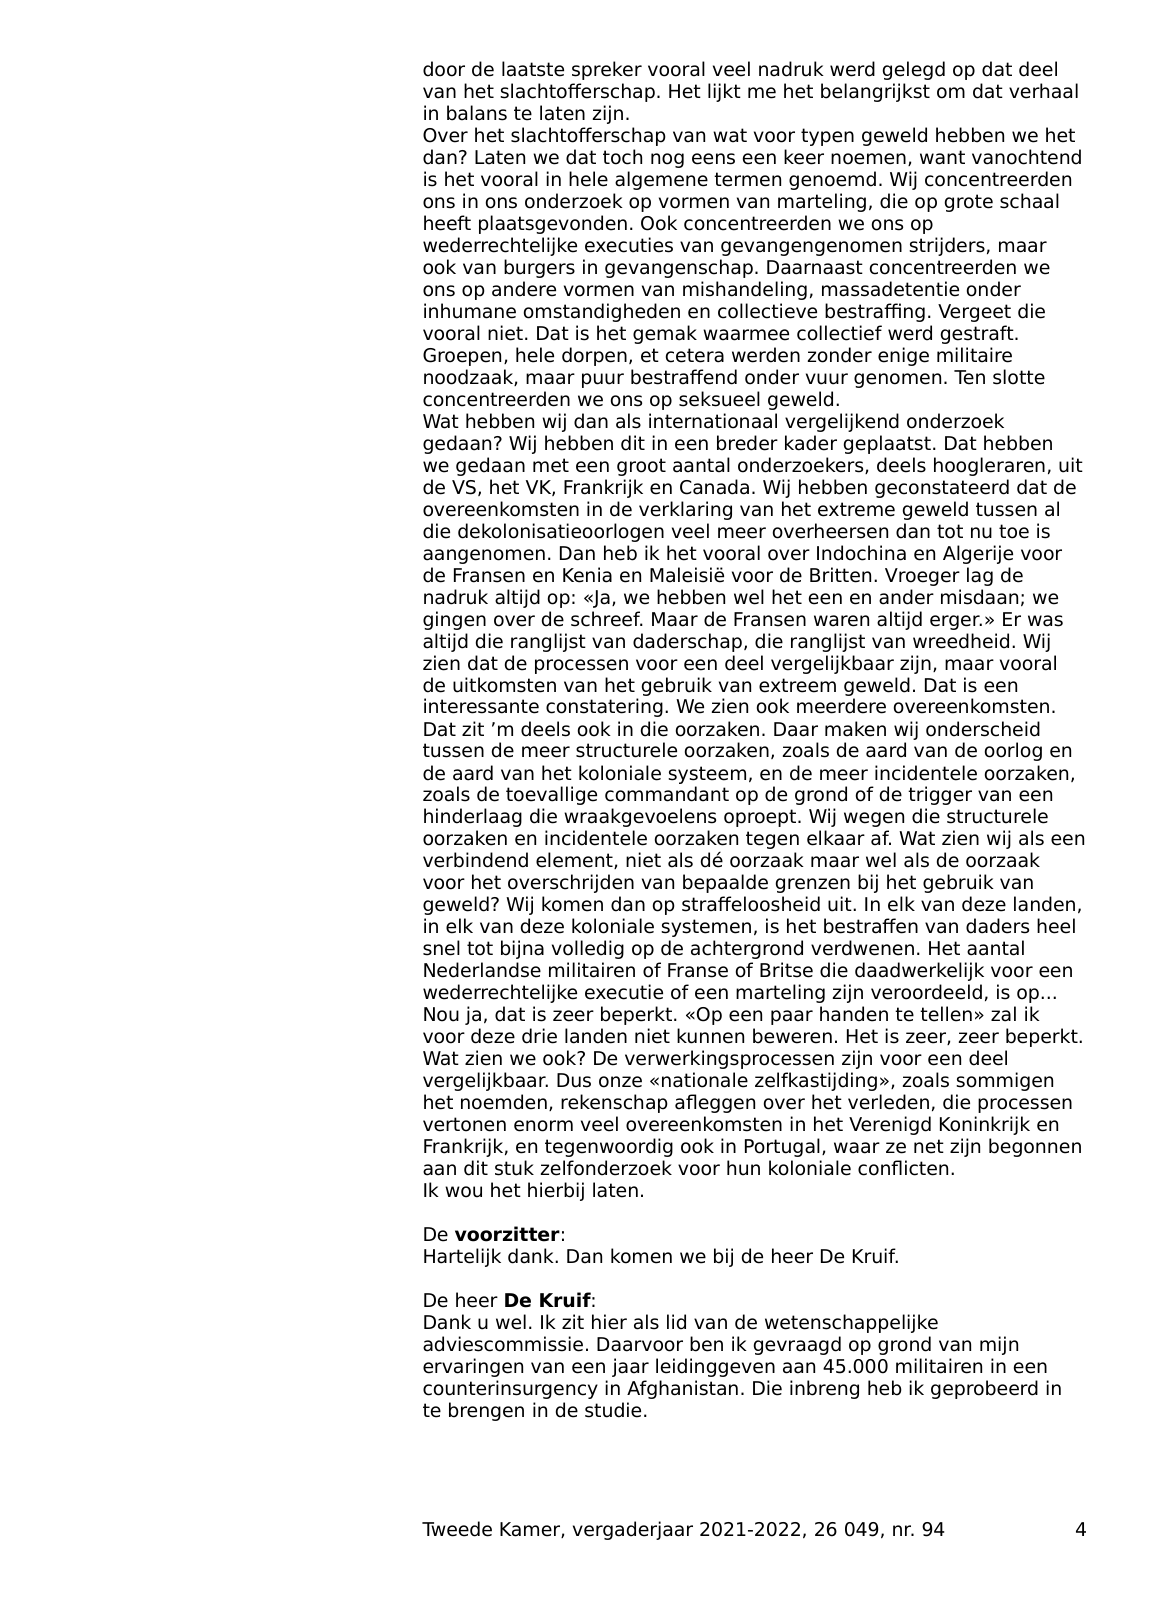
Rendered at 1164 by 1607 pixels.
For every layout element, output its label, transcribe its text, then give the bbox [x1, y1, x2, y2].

text Over het slachtofferschap van wat voor typen geweld hebben we het dan? Laten we dat toch nog eens een keer noemen, want vanochtend is het vooral in hele algemene termen genoemd. Wij concentreerden ons in ons onderzoek op vormen van marteling, die op grote schaal heeft plaatsgevonden. Ook concentreerden we ons op wederrechtelijke executies van gevangengenomen strijders, maar ook van burgers in gevangenschap. Daarnaast concentreerden we ons op andere vormen van mishandeling, massadetentie onder inhumane omstandigheden en collectieve bestraffing. Vergeet die vooral niet. Dat is het gemak waarmee collectief werd gestraft. Groepen, hele dorpen, et cetera werden zonder enige militaire noodzaak, maar puur bestraffend onder vuur genomen. Ten slotte concentreerden we ons op seksueel geweld. [422, 125, 1087, 411]
text door de laatste spreker vooral veel nadruk werd gelegd op dat deel van het slachtofferschap. Het lijkt me het belangrijkst om dat verhaal in balans te laten zijn. [422, 59, 1087, 125]
text De voorzitter: [422, 1224, 1087, 1246]
text De heer De Kruif: [422, 1290, 1087, 1312]
text Ik wou het hierbij laten. [422, 1180, 1087, 1202]
text Wat zien we ook? De verwerkingsprocessen zijn voor een deel vergelijkbaar. Dus onze «nationale zelfkastijding», zoals sommigen het noemden, rekenschap afleggen over het verleden, die processen vertonen enorm veel overeenkomsten in het Verenigd Koninkrijk en Frankrijk, en tegenwoordig ook in Portugal, waar ze net zijn begonnen aan dit stuk zelfonderzoek voor hun koloniale conflicten. [422, 1048, 1087, 1180]
text Dank u wel. Ik zit hier als lid van de wetenschappelijke adviescommissie. Daarvoor ben ik gevraagd op grond van mijn ervaringen van een jaar leidinggeven aan 45.000 militairen in een counterinsurgency in Afghanistan. Die inbreng heb ik geprobeerd in te brengen in de studie. [422, 1312, 1087, 1422]
text Wat hebben wij dan als internationaal vergelijkend onderzoek gedaan? Wij hebben dit in een breder kader geplaatst. Dat hebben we gedaan met een groot aantal onderzoekers, deels hoogleraren, uit de VS, het VK, Frankrijk en Canada. Wij hebben geconstateerd dat de overeenkomsten in de verklaring van het extreme geweld tussen al die dekolonisatieoorlogen veel meer overheersen dan tot nu toe is aangenomen. Dan heb ik het vooral over Indochina en Algerije voor de Fransen en Kenia en Maleisië voor de Britten. Vroeger lag de nadruk altijd op: «Ja, we hebben wel het een en ander misdaan; we gingen over de schreef. Maar de Fransen waren altijd erger.» Er was altijd die ranglijst van daderschap, die ranglijst van wreedheid. Wij zien dat de processen voor een deel vergelijkbaar zijn, maar vooral de uitkomsten van het gebruik van extreem geweld. Dat is een interessante constatering. We zien ook meerdere overeenkomsten. Dat zit ’m deels ook in die oorzaken. Daar maken wij onderscheid tussen de meer structurele oorzaken, zoals de aard van de oorlog en de aard van het koloniale systeem, en de meer incidentele oorzaken, zoals de toevallige commandant op de grond of de trigger van een hinderlaag die wraakgevoelens oproept. Wij wegen die structurele oorzaken en incidentele oorzaken tegen elkaar af. Wat zien wij als een verbindend element, niet als dé oorzaak maar wel als de oorzaak voor het overschrijden van bepaalde grenzen bij het gebruik van geweld? Wij komen dan op straffeloosheid uit. In elk van deze landen, in elk van deze koloniale systemen, is het bestraffen van daders heel snel tot bijna volledig op de achtergrond verdwenen. Het aantal Nederlandse militairen of Franse of Britse die daadwerkelijk voor een wederrechtelijke executie of een marteling zijn veroordeeld, is op... Nou ja, dat is zeer beperkt. «Op een paar handen te tellen» zal ik voor deze drie landen niet kunnen beweren. Het is zeer, zeer beperkt. [422, 411, 1087, 1048]
text Hartelijk dank. Dan komen we bij de heer De Kruif. [422, 1246, 1087, 1268]
